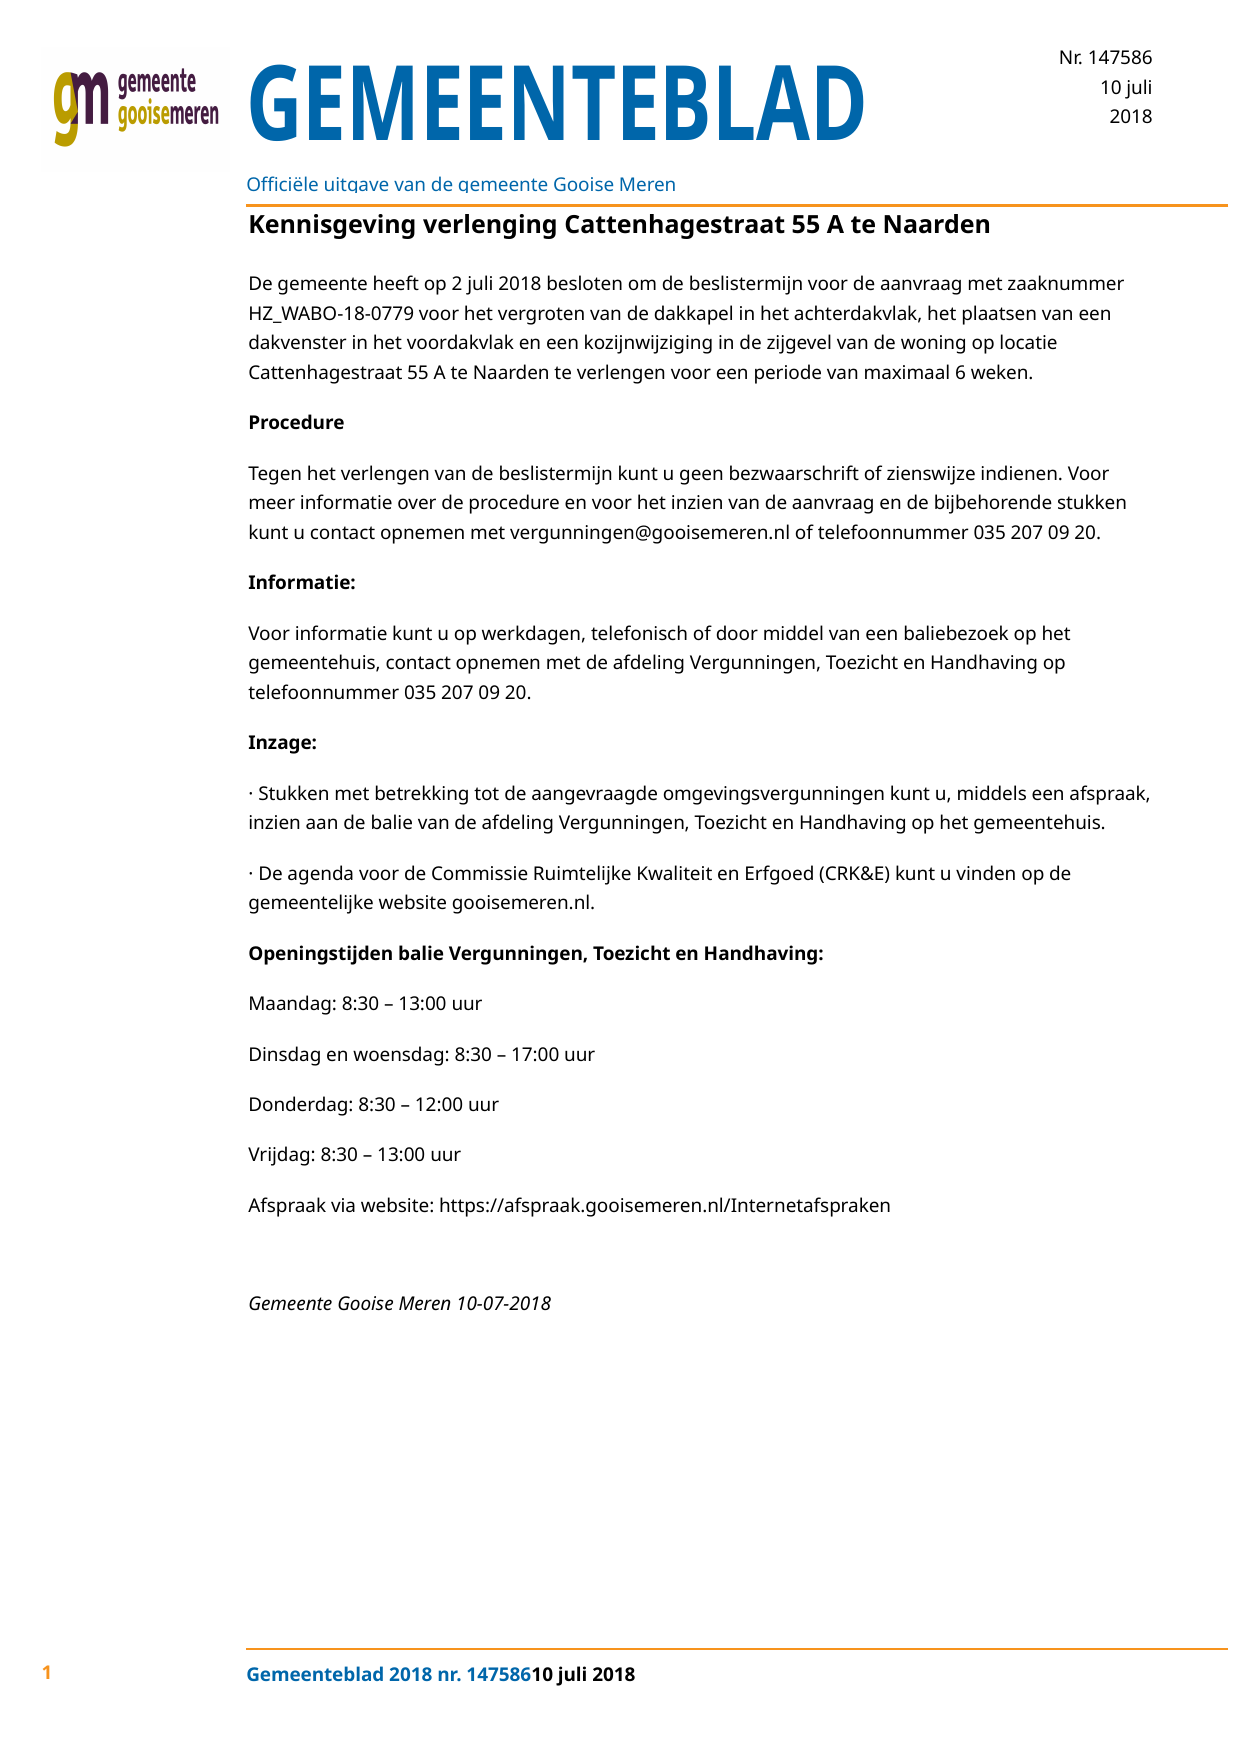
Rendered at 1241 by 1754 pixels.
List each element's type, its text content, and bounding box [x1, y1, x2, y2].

text · Stukken met betrekking tot de aangevraagde omgevingsvergunningen kunt u, middels een afspraak, inzien aan de balie van de afdeling Vergunningen, Toezicht en Handhaving op het gemeentehuis. [248, 780, 1152, 835]
text Procedure [248, 409, 1152, 435]
text Maandag: 8:30 – 13:00 uur [248, 990, 1152, 1016]
text Donderdag: 8:30 – 12:00 uur [248, 1091, 1152, 1117]
text Informatie: [248, 569, 1152, 595]
text Voor informatie kunt u op werkdagen, telefonisch of door middel van een baliebezoek op het gemeentehuis, contact opnemen met de afdeling Vergunningen, Toezicht en Handhaving op telefoonnummer 035 207 09 20. [248, 620, 1152, 705]
text Vrijdag: 8:30 – 13:00 uur [248, 1142, 1152, 1167]
text · De agenda voor de Commissie Ruimtelijke Kwaliteit en Erfgoed (CRK&E) kunt u vinden op de gemeentelijke website gooisemeren.nl. [248, 860, 1152, 915]
text Afspraak via website: https://afspraak.gooisemeren.nl/Internetafspraken [248, 1192, 1152, 1218]
text Dinsdag en woensdag: 8:30 – 17:00 uur [248, 1041, 1152, 1066]
text Gemeente Gooise Meren 10-07-2018 [248, 1290, 1152, 1316]
text Openingstijden balie Vergunningen, Toezicht en Handhaving: [248, 940, 1152, 966]
text De gemeente heeft op 2 juli 2018 besloten om de beslistermijn voor de aanvraag met zaaknummer HZ_WABO-18-0779 voor het vergroten van de dakkapel in het achterdakvlak, het plaatsen van een dakvenster in het voordakvlak en een kozijnwijziging in de zijgevel van de woning op locatie Cattenhagestraat 55 A te Naarden te verlengen voor een periode van maximaal 6 weken. [248, 270, 1152, 385]
text Tegen het verlengen van de beslistermijn kunt u geen bezwaarschrift of zienswijze indienen. Voor meer informatie over de procedure en voor het inzien van de aanvraag en de bijbehorende stukken kunt u contact opnemen met vergunningen@gooisemeren.nl of telefoonnummer 035 207 09 20. [248, 460, 1152, 545]
text Inzage: [248, 729, 1152, 755]
picture [41, 47, 231, 172]
text Kennisgeving verlenging Cattenhagestraat 55 A te Naarden [248, 207, 1152, 241]
